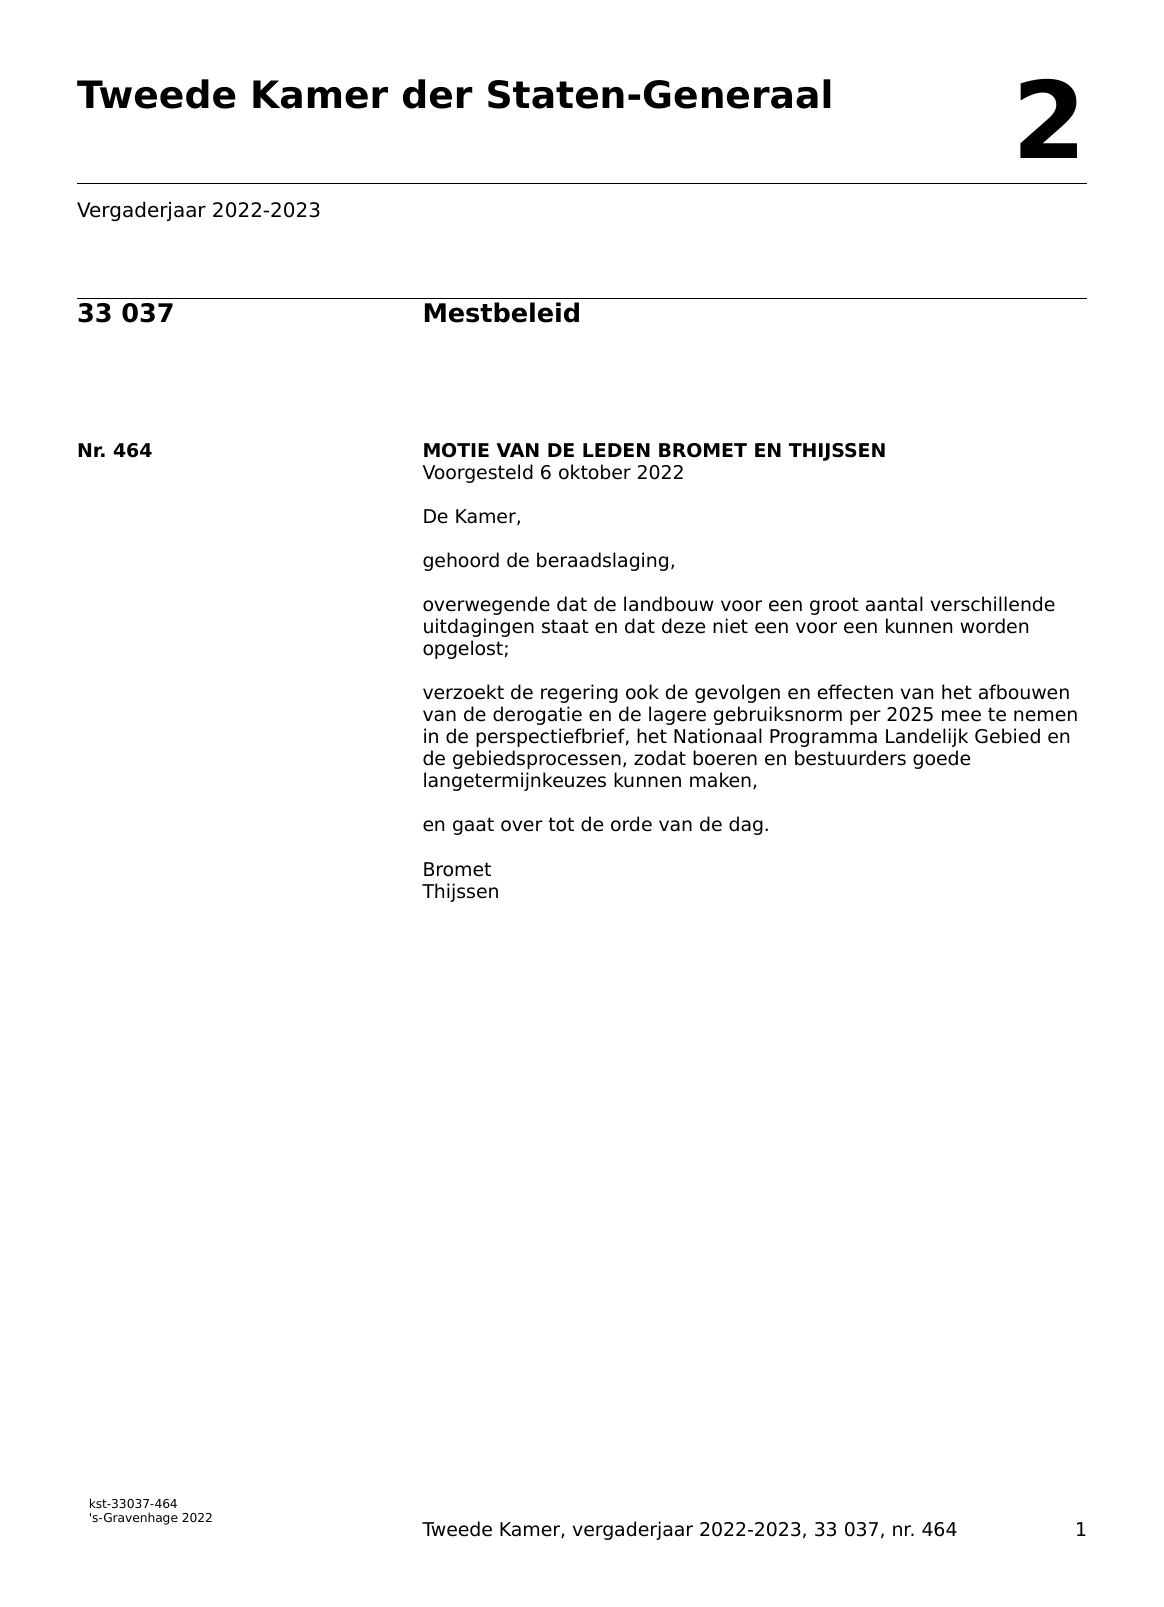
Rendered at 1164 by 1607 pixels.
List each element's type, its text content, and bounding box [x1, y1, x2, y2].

text gehoord de beraadslaging, [422, 550, 1087, 572]
table_cell Vergaderjaar 2022-2023 [77, 184, 1087, 298]
text overwegende dat de landbouw voor een groot aantal verschillende uitdagingen staat en dat deze niet een voor een kunnen worden opgelost; [422, 594, 1087, 660]
text Bromet [422, 858, 1087, 881]
text en gaat over tot de orde van de dag. [422, 814, 1087, 836]
table_header 2 [886, 59, 1087, 183]
text kst-33037-464 [88, 1497, 323, 1511]
subtitle 33 037 Mestbeleid [77, 299, 1087, 329]
text De Kamer, [422, 506, 1087, 528]
subtitle Nr. 464 MOTIE VAN DE LEDEN BROMET EN THIJSSEN [77, 440, 1087, 462]
table_header Tweede Kamer der Staten-Generaal [77, 59, 886, 183]
text verzoekt de regering ook de gevolgen en effecten van het afbouwen van de derogatie en de lagere gebruiksnorm per 2025 mee te nemen in de perspectiefbrief, het Nationaal Programma Landelijk Gebied en de gebiedsprocessen, zodat boeren en bestuurders goede langetermijnkeuzes kunnen maken, [422, 682, 1087, 792]
text Voorgesteld 6 oktober 2022 [422, 462, 1087, 484]
text 's-Gravenhage 2022 [88, 1511, 323, 1525]
text Thijssen [422, 881, 1087, 902]
